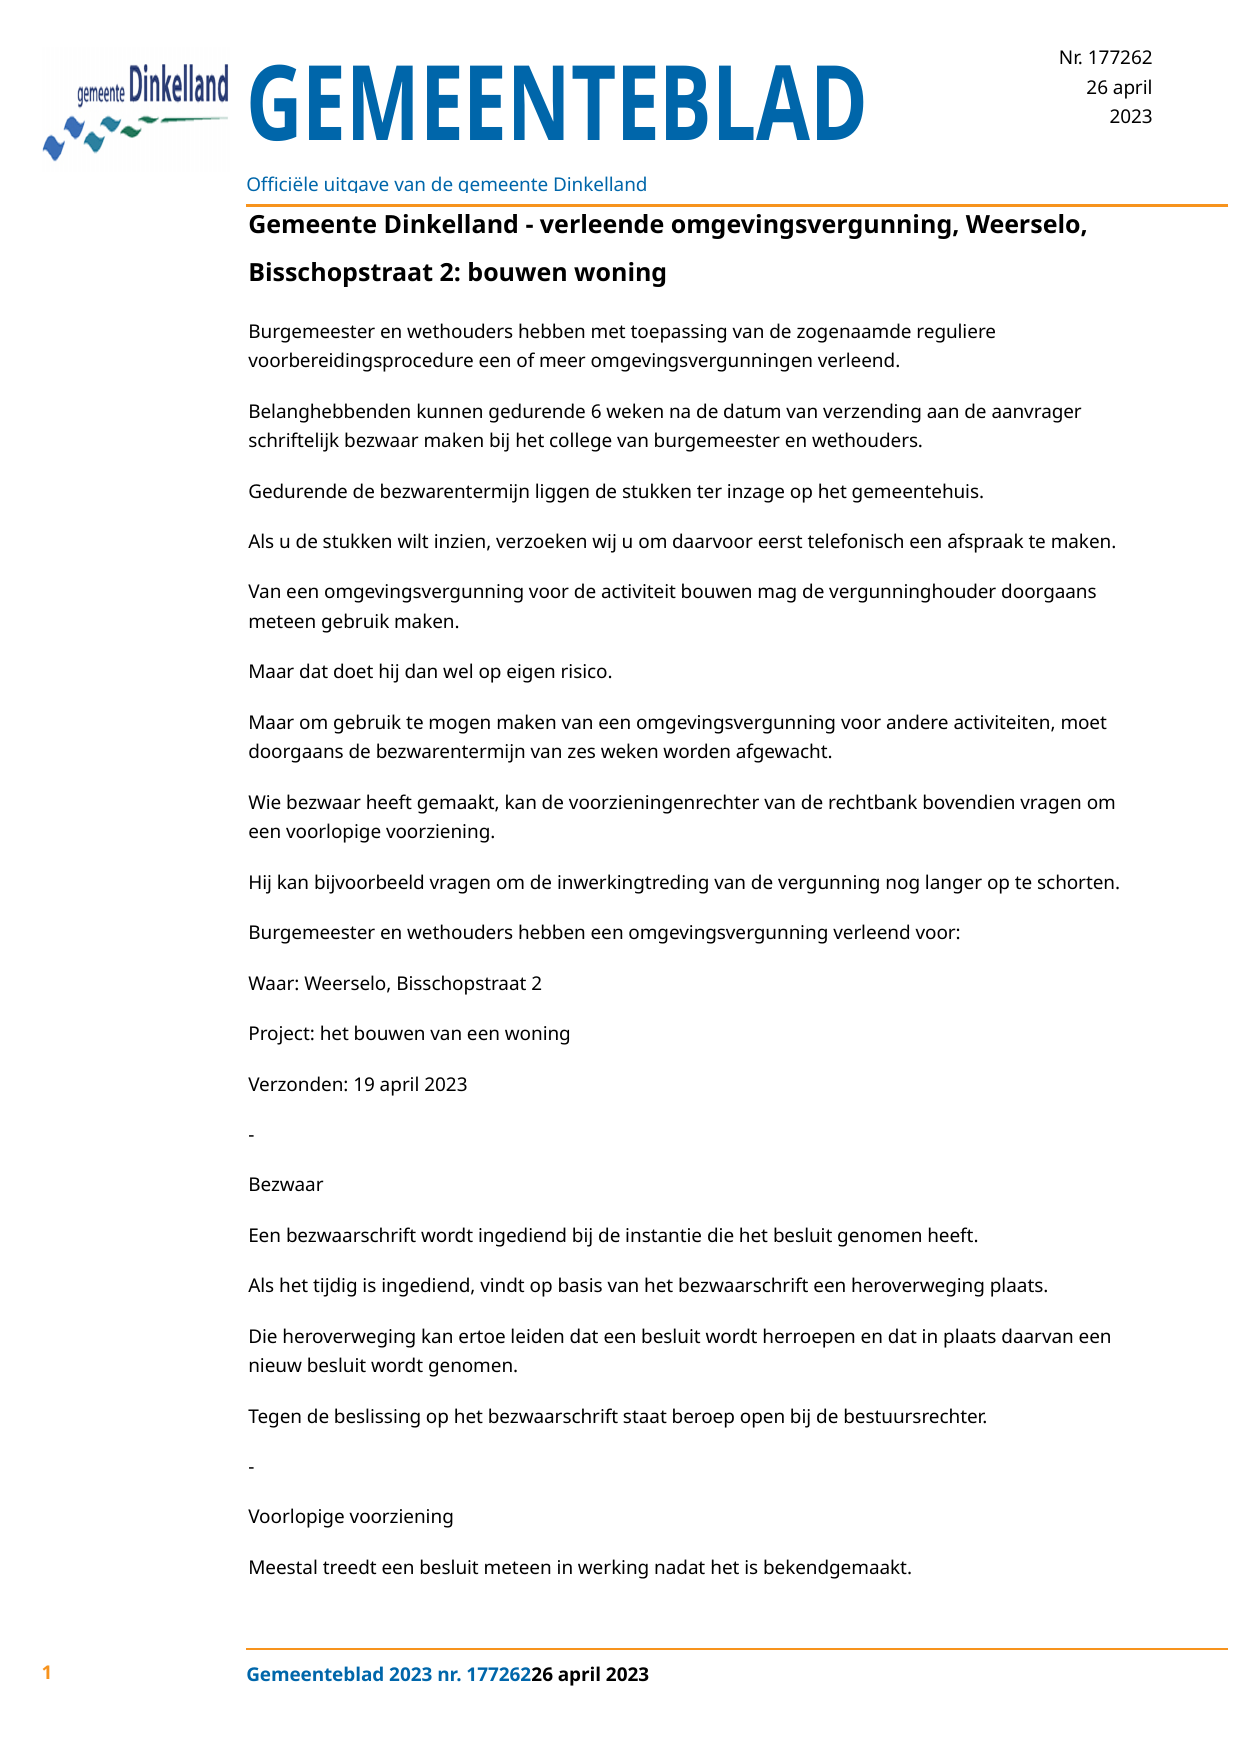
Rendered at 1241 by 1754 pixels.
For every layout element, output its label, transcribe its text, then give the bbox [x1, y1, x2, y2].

text Tegen de beslissing op het bezwaarschrift staat beroep open bij de bestuursrechter. [248, 1403, 1152, 1429]
text Maar dat doet hij dan wel op eigen risico. [248, 659, 1152, 684]
text Die heroverweging kan ertoe leiden dat een besluit wordt herroepen en dat in plaats daarvan een nieuw besluit wordt genomen. [248, 1323, 1152, 1378]
text Meestal treedt een besluit meteen in werking nadat het is bekendgemaakt. [248, 1554, 1152, 1580]
text Een bezwaarschrift wordt ingediend bij de instantie die het besluit genomen heeft. [248, 1222, 1152, 1248]
text Wie bezwaar heeft gemaakt, kan de voorzieningenrechter van de rechtbank bovendien vragen om een voorlopige voorziening. [248, 789, 1152, 844]
text Voorlopige voorziening [248, 1504, 1152, 1529]
text Gemeente Dinkelland - verleende omgevingsvergunning, Weerselo, Bisschopstraat 2: bouwen woning [248, 207, 1152, 288]
text Als het tijdig is ingediend, vindt op basis van het bezwaarschrift een heroverweging plaats. [248, 1272, 1152, 1298]
text - [248, 1453, 1152, 1479]
text Van een omgevingsvergunning voor de activiteit bouwen mag de vergunninghouder doorgaans meteen gebruik maken. [248, 579, 1152, 634]
picture [41, 47, 231, 172]
text Verzonden: 19 april 2023 [248, 1071, 1152, 1097]
text Burgemeester en wethouders hebben met toepassing van de zogenaamde reguliere voorbereidingsprocedure een of meer omgevingsvergunningen verleend. [248, 318, 1152, 373]
text Gedurende de bezwarentermijn liggen de stukken ter inzage op het gemeentehuis. [248, 478, 1152, 504]
text Belanghebbenden kunnen gedurende 6 weken na de datum van verzending aan de aanvrager schriftelijk bezwaar maken bij het college van burgemeester en wethouders. [248, 398, 1152, 453]
text Bezwaar [248, 1172, 1152, 1197]
text Burgemeester en wethouders hebben een omgevingsvergunning verleend voor: [248, 919, 1152, 945]
text Maar om gebruik te mogen maken van een omgevingsvergunning voor andere activiteiten, moet doorgaans de bezwarentermijn van zes weken worden afgewacht. [248, 709, 1152, 764]
text - [248, 1121, 1152, 1147]
text Project: het bouwen van een woning [248, 1020, 1152, 1046]
text Waar: Weerselo, Bisschopstraat 2 [248, 970, 1152, 996]
text Als u de stukken wilt inzien, verzoeken wij u om daarvoor eerst telefonisch een afspraak te maken. [248, 528, 1152, 554]
text Hij kan bijvoorbeeld vragen om de inwerkingtreding van de vergunning nog langer op te schorten. [248, 869, 1152, 895]
